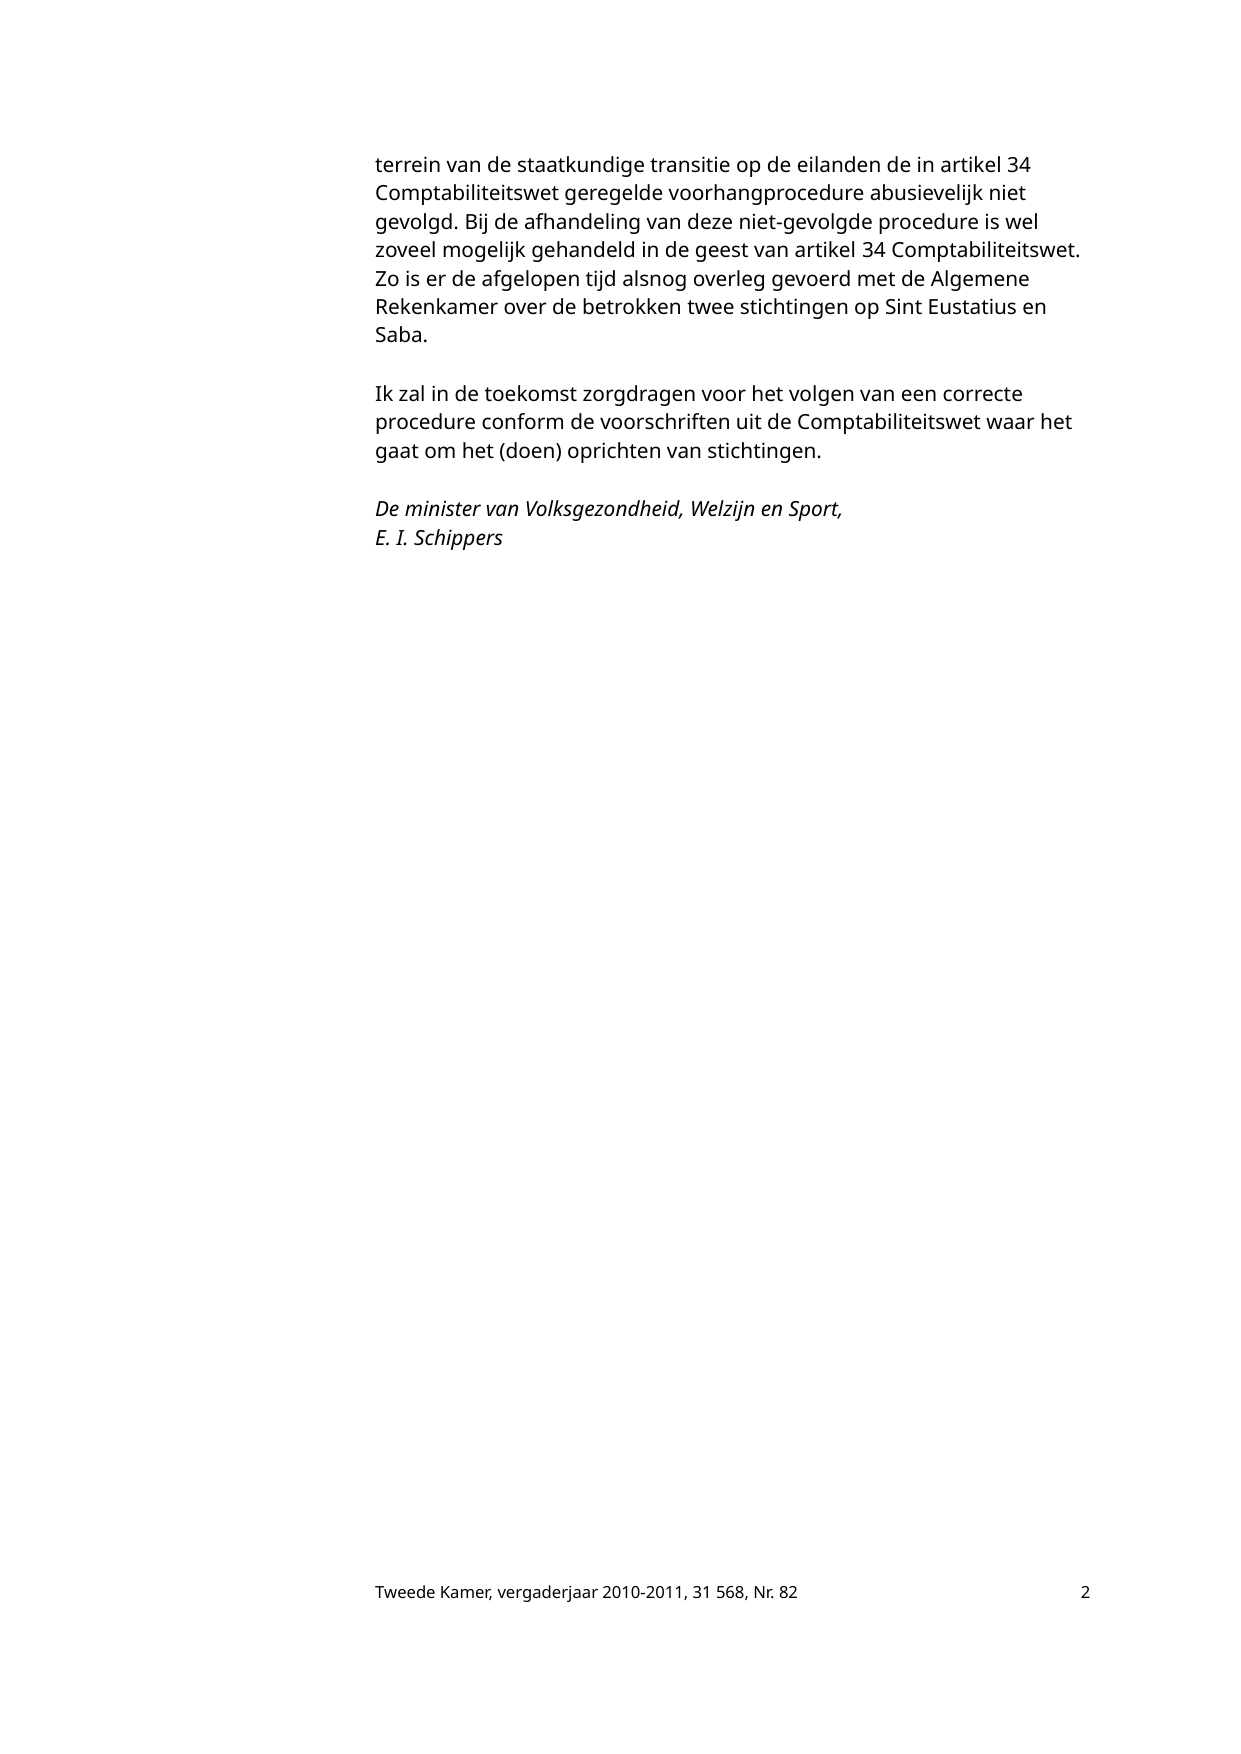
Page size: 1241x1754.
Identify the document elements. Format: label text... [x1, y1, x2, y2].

text terrein van de staatkundige transitie op de eilanden de in artikel 34 Comptabiliteitswet geregelde voorhangprocedure abusievelijk niet gevolgd. Bij de afhandeling van deze niet-gevolgde procedure is wel zoveel mogelijk gehandeld in de geest van artikel 34 Comptabiliteitswet. Zo is er de afgelopen tijd alsnog overleg gevoerd met de Algemene Rekenkamer over de betrokken twee stichtingen op Sint Eustatius en Saba. [375, 150, 1090, 349]
text E. I. Schippers [375, 523, 1090, 551]
text De minister van Volksgezondheid, Welzijn en Sport, [375, 494, 1090, 523]
text Ik zal in de toekomst zorgdragen voor het volgen van een correcte procedure conform de voorschriften uit de Comptabiliteitswet waar het gaat om het (doen) oprichten van stichtingen. [375, 379, 1090, 464]
